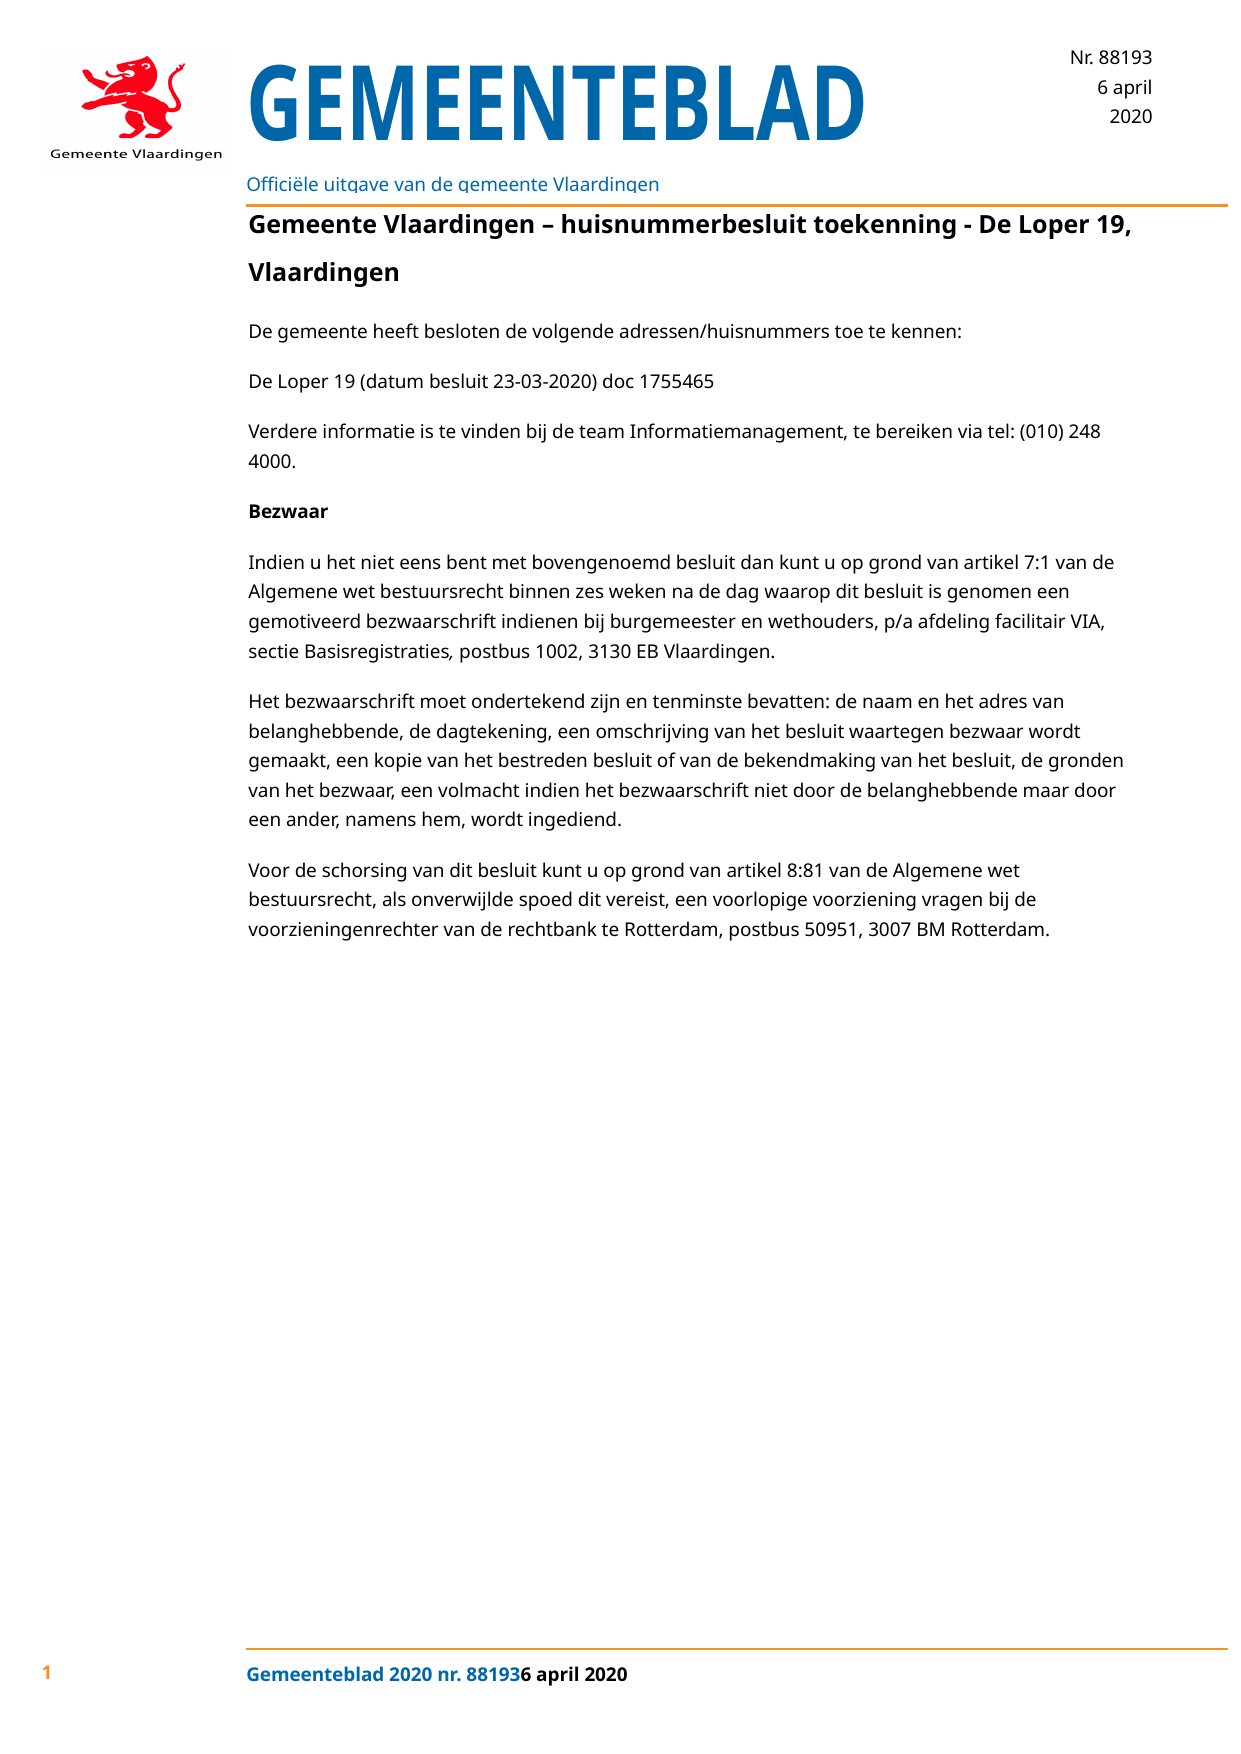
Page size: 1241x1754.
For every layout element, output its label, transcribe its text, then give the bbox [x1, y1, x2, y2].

text Bezwaar [248, 499, 1152, 524]
text De Loper 19 (datum besluit 23-03-2020) doc 1755465 [248, 368, 1152, 394]
text Indien u het niet eens bent met bovengenoemd besluit dan kunt u op grond van artikel 7:1 van de Algemene wet bestuursrecht binnen zes weken na de dag waarop dit besluit is genomen een gemotiveerd bezwaarschrift indienen bij burgemeester en wethouders, p/a afdeling facilitair VIA, sectie Basisregistraties, postbus 1002, 3130 EB Vlaardingen. [248, 549, 1152, 664]
text Verdere informatie is te vinden bij de team Informatiemanagement, te bereiken via tel: (010) 248 4000. [248, 419, 1152, 474]
picture [41, 47, 231, 172]
text Het bezwaarschrift moet ondertekend zijn en tenminste bevatten: de naam en het adres van belanghebbende, de dagtekening, een omschrijving van het besluit waartegen bezwaar wordt gemaakt, een kopie van het bestreden besluit of van de bekendmaking van het besluit, de gronden van het bezwaar, een volmacht indien het bezwaarschrift niet door de belanghebbende maar door een ander, namens hem, wordt ingediend. [248, 688, 1152, 832]
text Voor de schorsing van dit besluit kunt u op grond van artikel 8:81 van de Algemene wet bestuursrecht, als onverwijlde spoed dit vereist, een voorlopige voorziening vragen bij de voorzieningenrechter van de rechtbank te Rotterdam, postbus 50951, 3007 BM Rotterdam. [248, 857, 1152, 942]
text De gemeente heeft besloten de volgende adressen/huisnummers toe te kennen: [248, 318, 1152, 344]
text Gemeente Vlaardingen – huisnummerbesluit toekenning - De Loper 19, Vlaardingen [248, 207, 1152, 288]
